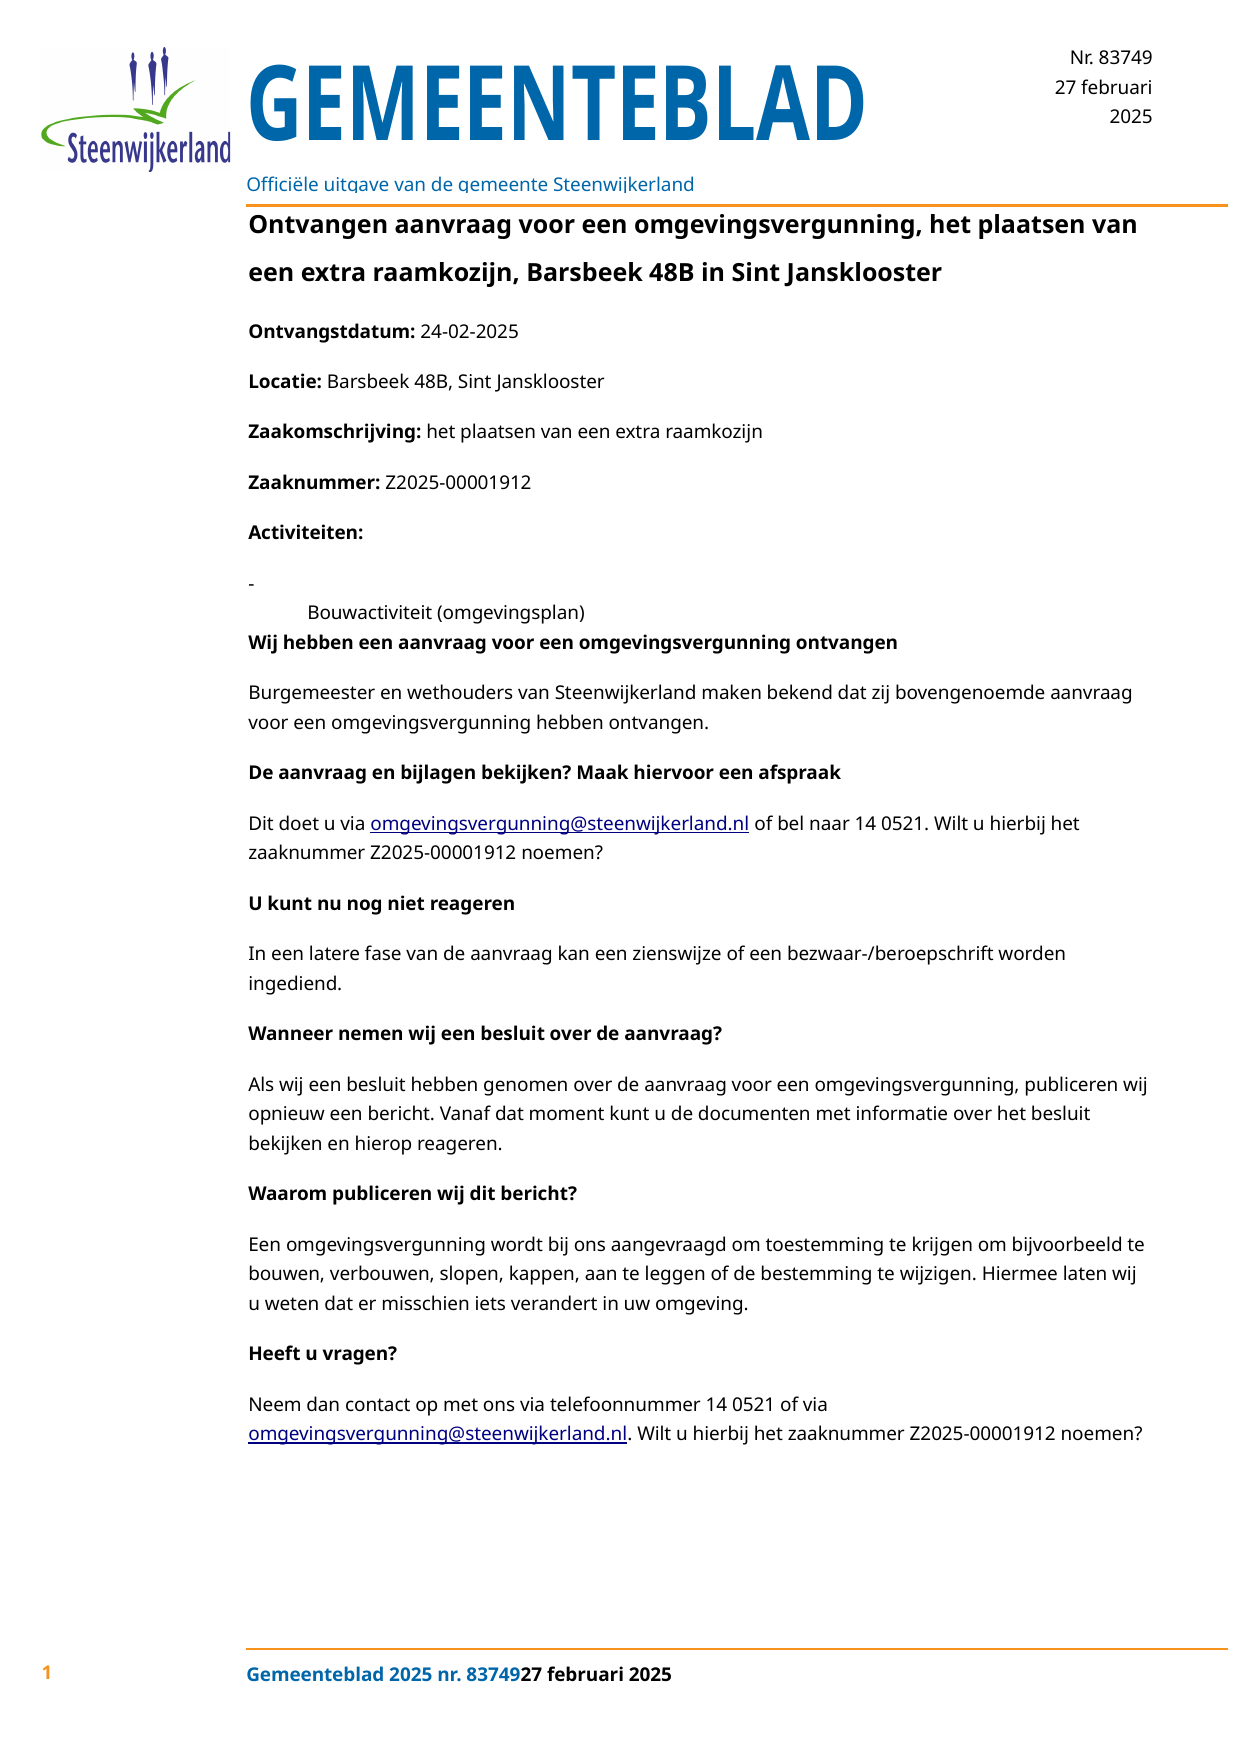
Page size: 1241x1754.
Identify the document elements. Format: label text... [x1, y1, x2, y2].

text Zaakomschrijving: het plaatsen van een extra raamkozijn [248, 419, 1152, 444]
text Zaaknummer: Z2025-00001912 [248, 469, 1152, 495]
text Neem dan contact op met ons via telefoonnummer 14 0521 of via omgevingsvergunning@steenwijkerland.nl. Wilt u hierbij het zaaknummer Z2025-00001912 noemen? [248, 1391, 1152, 1446]
text Wij hebben een aanvraag voor een omgevingsvergunning ontvangen [248, 629, 1152, 655]
text Ontvangen aanvraag voor een omgevingsvergunning, het plaatsen van een extra raamkozijn, Barsbeek 48B in Sint Jansklooster [248, 207, 1152, 288]
list Bouwactiviteit (omgevingsplan) [248, 599, 1152, 625]
text Burgemeester en wethouders van Steenwijkerland maken bekend dat zij bovengenoemde aanvraag voor een omgevingsvergunning hebben ontvangen. [248, 679, 1152, 735]
text Een omgevingsvergunning wordt bij ons aangevraagd om toestemming te krijgen om bijvoorbeeld te bouwen, verbouwen, slopen, kappen, aan te leggen of de bestemming te wijzigen. Hiermee laten wij u weten dat er misschien iets verandert in uw omgeving. [248, 1231, 1152, 1316]
picture [41, 47, 231, 172]
text Waarom publiceren wij dit bericht? [248, 1180, 1152, 1206]
text U kunt nu nog niet reageren [248, 890, 1152, 916]
text Dit doet u via omgevingsvergunning@steenwijkerland.nl of bel naar 14 0521. Wilt u hierbij het zaaknummer Z2025-00001912 noemen? [248, 810, 1152, 865]
text In een latere fase van de aanvraag kan een zienswijze of een bezwaar-/beroepschrift worden ingediend. [248, 940, 1152, 996]
text Locatie: Barsbeek 48B, Sint Jansklooster [248, 368, 1152, 394]
text Heeft u vragen? [248, 1340, 1152, 1366]
text Wanneer nemen wij een besluit over de aanvraag? [248, 1020, 1152, 1046]
text Als wij een besluit hebben genomen over de aanvraag voor een omgevingsvergunning, publiceren wij opnieuw een bericht. Vanaf dat moment kunt u de documenten met informatie over het besluit bekijken en hierop reageren. [248, 1071, 1152, 1156]
text De aanvraag en bijlagen bekijken? Maak hiervoor een afspraak [248, 759, 1152, 785]
text Ontvangstdatum: 24-02-2025 [248, 318, 1152, 344]
text Activiteiten: [248, 519, 1152, 545]
